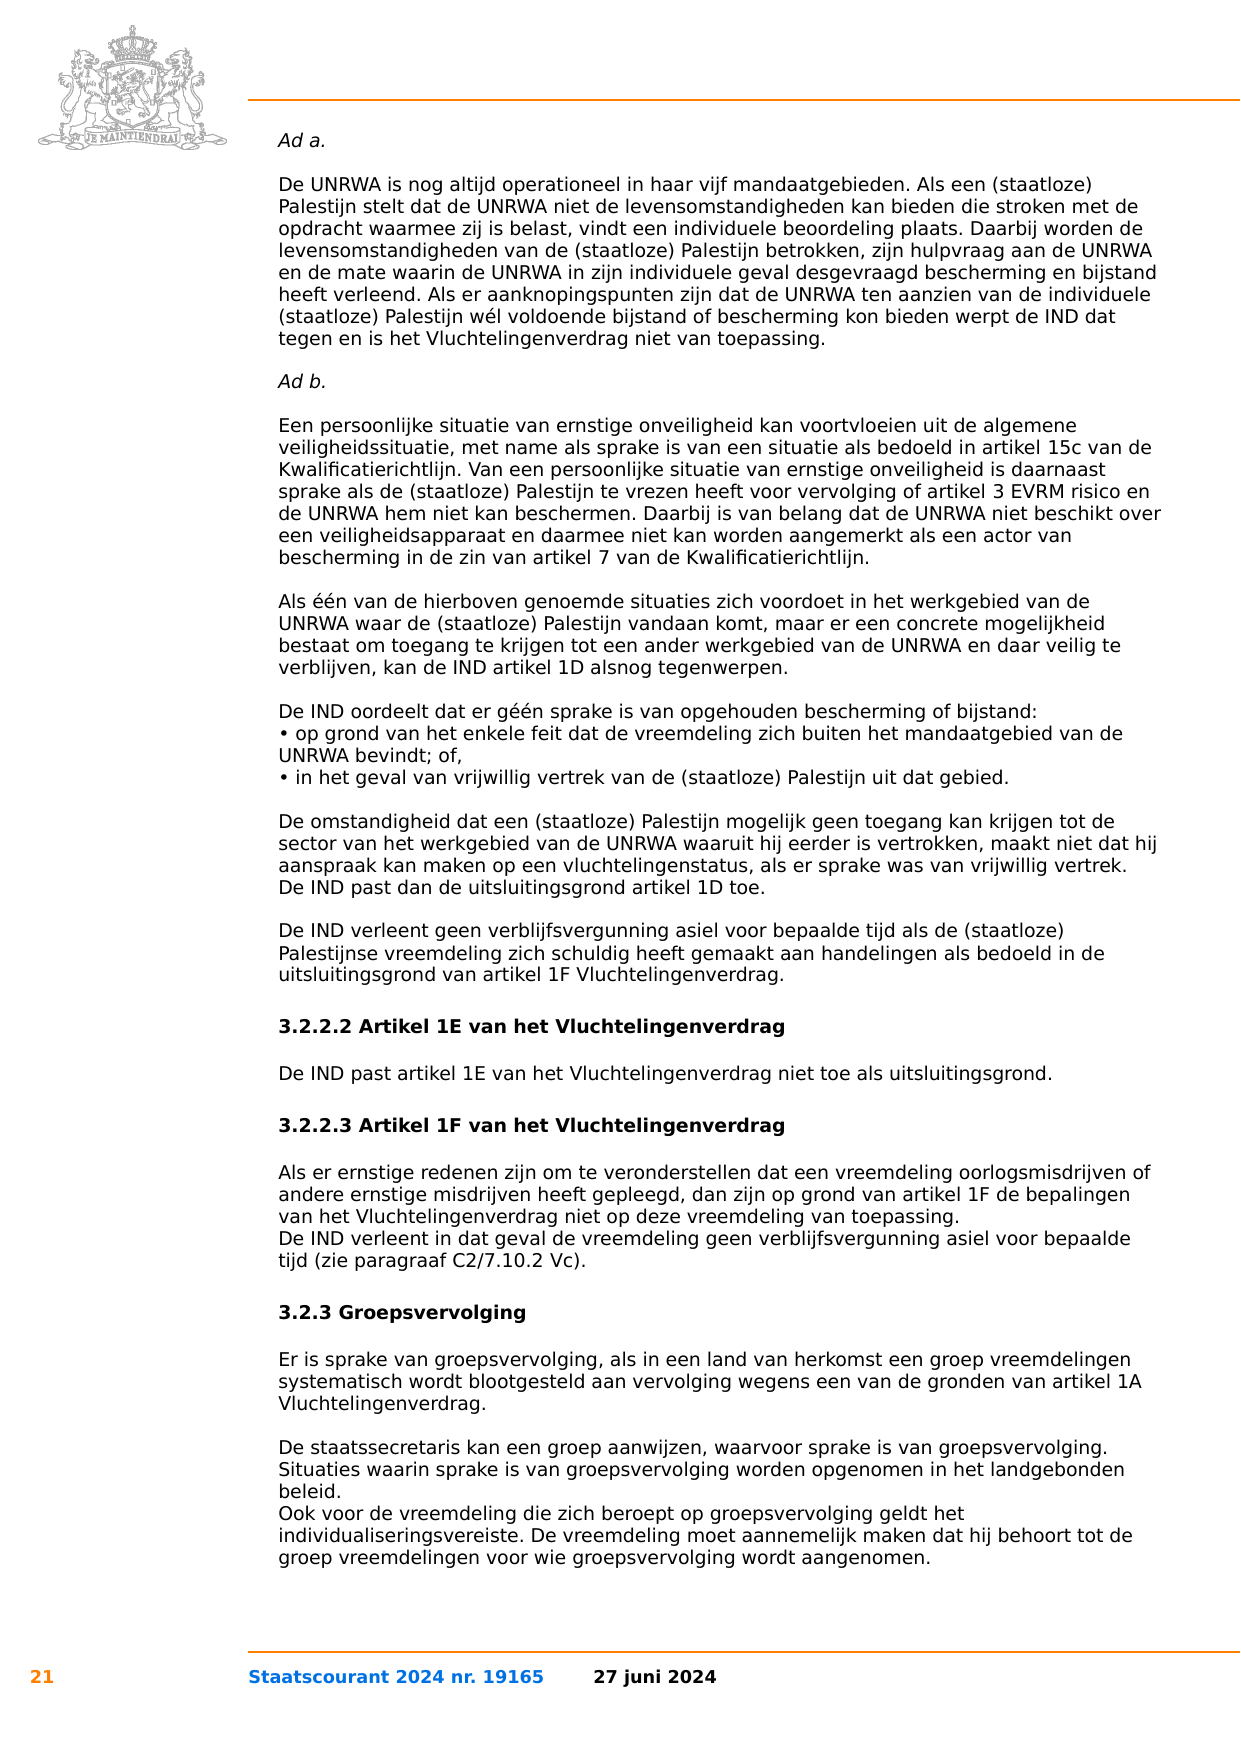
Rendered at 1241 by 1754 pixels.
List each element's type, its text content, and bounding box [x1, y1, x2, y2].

text De IND past dan de uitsluitingsgrond artikel 1D toe. [278, 877, 1163, 898]
text De IND verleent geen verblijfsvergunning asiel voor bepaalde tijd als de (staatloze) Palestijnse vreemdeling zich schuldig heeft gemaakt aan handelingen als bedoeld in de uitsluitingsgrond van artikel 1F Vluchtelingenverdrag. [278, 920, 1163, 986]
subtitle 3.2.2.2 Artikel 1E van het Vluchtelingenverdrag [278, 1016, 1163, 1038]
text De IND past artikel 1E van het Vluchtelingenverdrag niet toe als uitsluitingsgrond. [278, 1063, 1163, 1085]
text De omstandigheid dat een (staatloze) Palestijn mogelijk geen toegang kan krijgen tot de sector van het werkgebied van de UNRWA waaruit hij eerder is vertrokken, maakt niet dat hij aanspraak kan maken op een vluchtelingenstatus, als er sprake was van vrijwillig vertrek. [278, 811, 1163, 877]
text Een persoonlijke situatie van ernstige onveiligheid kan voortvloeien uit de algemene veiligheidssituatie, met name als sprake is van een situatie als bedoeld in artikel 15c van de Kwalificatierichtlijn. Van een persoonlijke situatie van ernstige onveiligheid is daarnaast sprake als de (staatloze) Palestijn te vrezen heeft voor vervolging of artikel 3 EVRM risico en de UNRWA hem niet kan beschermen. Daarbij is van belang dat de UNRWA niet beschikt over een veiligheidsapparaat en daarmee niet kan worden aangemerkt als een actor van bescherming in de zin van artikel 7 van de Kwalificatierichtlijn. [278, 415, 1163, 569]
text Ook voor de vreemdeling die zich beroept op groepsvervolging geldt het individualiseringsvereiste. De vreemdeling moet aannemelijk maken dat hij behoort tot de groep vreemdelingen voor wie groepsvervolging wordt aangenomen. [278, 1503, 1163, 1569]
subtitle 3.2.2.3 Artikel 1F van het Vluchtelingenverdrag [278, 1115, 1163, 1137]
subtitle Ad a. [278, 130, 1163, 152]
subtitle 3.2.3 Groepsvervolging [278, 1302, 1163, 1324]
text De IND verleent in dat geval de vreemdeling geen verblijfsvergunning asiel voor bepaalde tijd (zie paragraaf C2/7.10.2 Vc). [278, 1228, 1163, 1272]
text De IND oordeelt dat er géén sprake is van opgehouden bescherming of bijstand: [278, 701, 1163, 723]
text • op grond van het enkele feit dat de vreemdeling zich buiten het mandaatgebied van de UNRWA bevindt; of, [278, 723, 1163, 767]
text Er is sprake van groepsvervolging, als in een land van herkomst een groep vreemdelingen systematisch wordt blootgesteld aan vervolging wegens een van de gronden van artikel 1A Vluchtelingenverdrag. [278, 1349, 1163, 1415]
text • in het geval van vrijwillig vertrek van de (staatloze) Palestijn uit dat gebied. [278, 767, 1163, 789]
text De staatssecretaris kan een groep aanwijzen, waarvoor sprake is van groepsvervolging. Situaties waarin sprake is van groepsvervolging worden opgenomen in het landgebonden beleid. [278, 1437, 1163, 1503]
text De UNRWA is nog altijd operationeel in haar vijf mandaatgebieden. Als een (staatloze) Palestijn stelt dat de UNRWA niet de levensomstandigheden kan bieden die stroken met de opdracht waarmee zij is belast, vindt een individuele beoordeling plaats. Daarbij worden de levensomstandigheden van de (staatloze) Palestijn betrokken, zijn hulpvraag aan de UNRWA en de mate waarin de UNRWA in zijn individuele geval desgevraagd bescherming en bijstand heeft verleend. Als er aanknopingspunten zijn dat de UNRWA ten aanzien van de individuele (staatloze) Palestijn wél voldoende bijstand of bescherming kon bieden werpt de IND dat tegen en is het Vluchtelingenverdrag niet van toepassing. [278, 174, 1163, 349]
text Als één van de hierboven genoemde situaties zich voordoet in het werkgebied van de UNRWA waar de (staatloze) Palestijn vandaan komt, maar er een concrete mogelijkheid bestaat om toegang te krijgen tot een ander werkgebied van de UNRWA en daar veilig te verblijven, kan de IND artikel 1D alsnog tegenwerpen. [278, 591, 1163, 679]
subtitle Ad b. [278, 371, 1163, 393]
text Als er ernstige redenen zijn om te veronderstellen dat een vreemdeling oorlogsmisdrijven of andere ernstige misdrijven heeft gepleegd, dan zijn op grond van artikel 1F de bepalingen van het Vluchtelingenverdrag niet op deze vreemdeling van toepassing. [278, 1162, 1163, 1228]
picture [38, 25, 227, 150]
